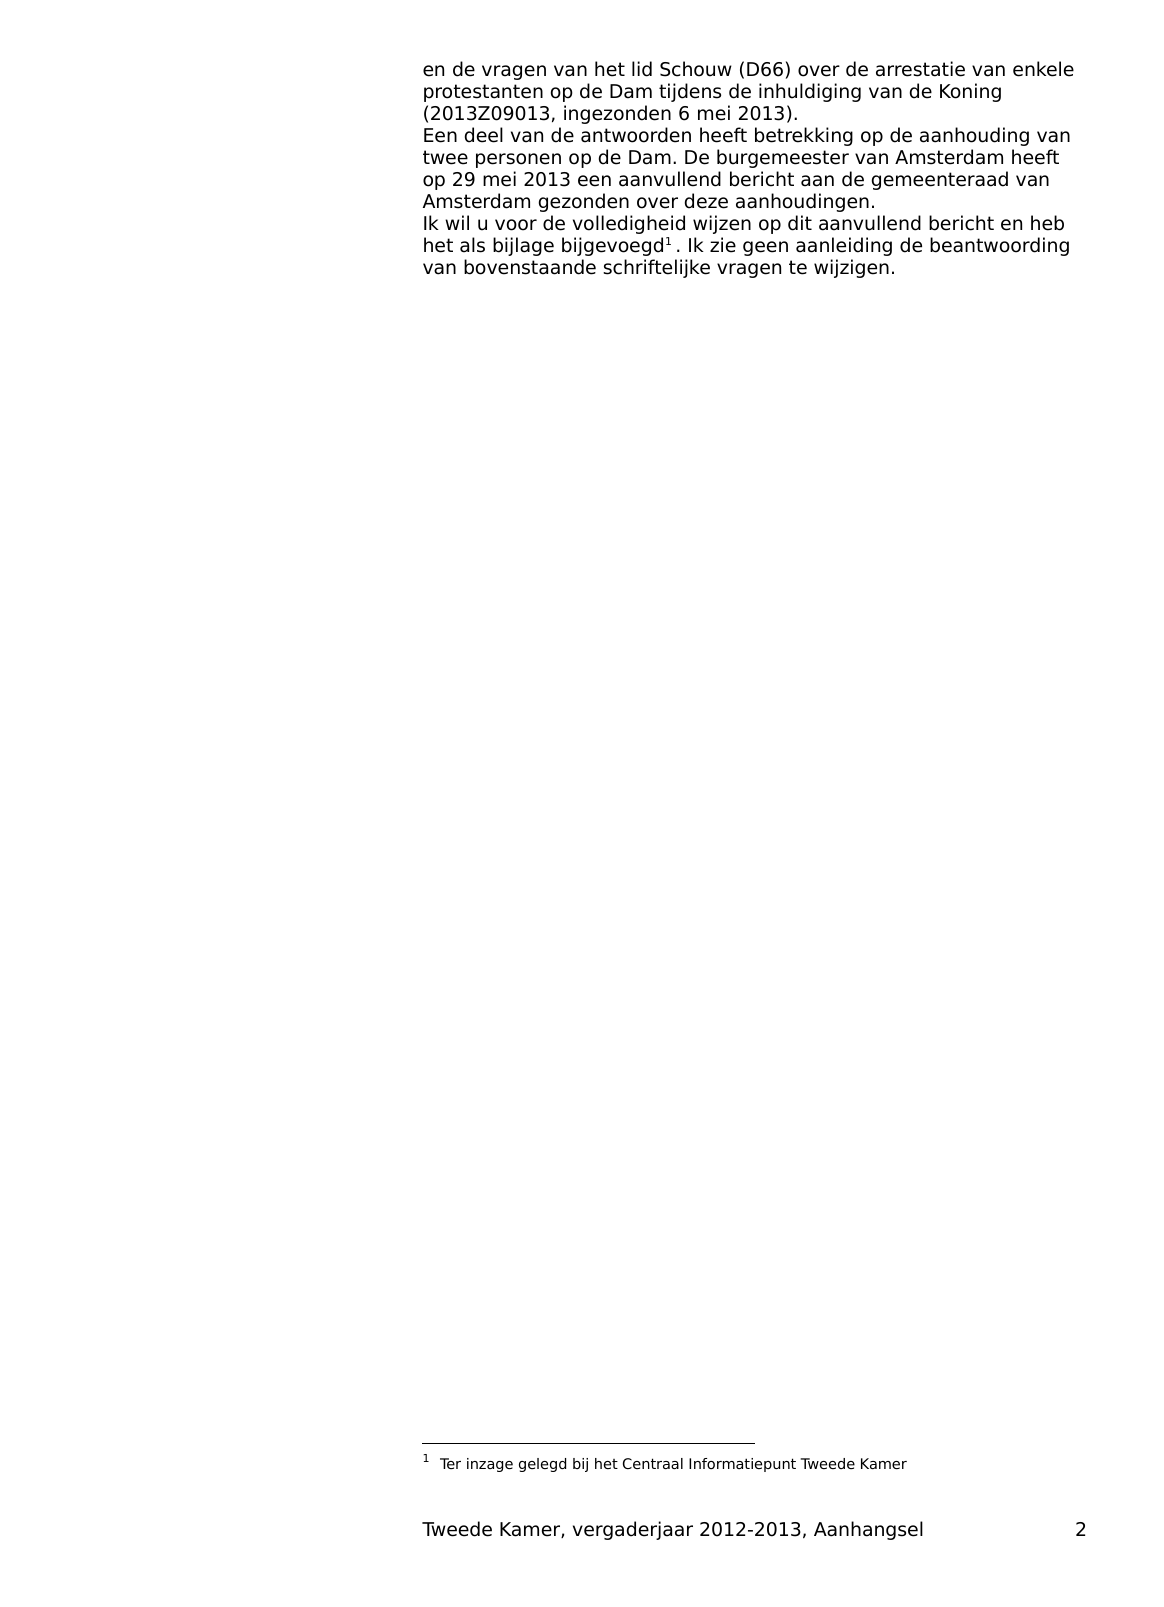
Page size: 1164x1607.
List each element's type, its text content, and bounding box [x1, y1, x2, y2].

text Een deel van de antwoorden heeft betrekking op de aanhouding van twee personen op de Dam. De burgemeester van Amsterdam heeft op 29 mei 2013 een aanvullend bericht aan de gemeenteraad van Amsterdam gezonden over deze aanhoudingen. [422, 125, 1087, 213]
text en de vragen van het lid Schouw (D66) over de arrestatie van enkele protestanten op de Dam tijdens de inhuldiging van de Koning (2013Z09013, ingezonden 6 mei 2013). [422, 59, 1087, 125]
text Ter inzage gelegd bij het Centraal Informatiepunt Tweede Kamer [422, 1452, 1087, 1474]
text Ik wil u voor de volledigheid wijzen op dit aanvullend bericht en heb het als bijlage bijgevoegd. Ik zie geen aanleiding de beantwoording van bovenstaande schriftelijke vragen te wijzigen. [422, 213, 1087, 279]
